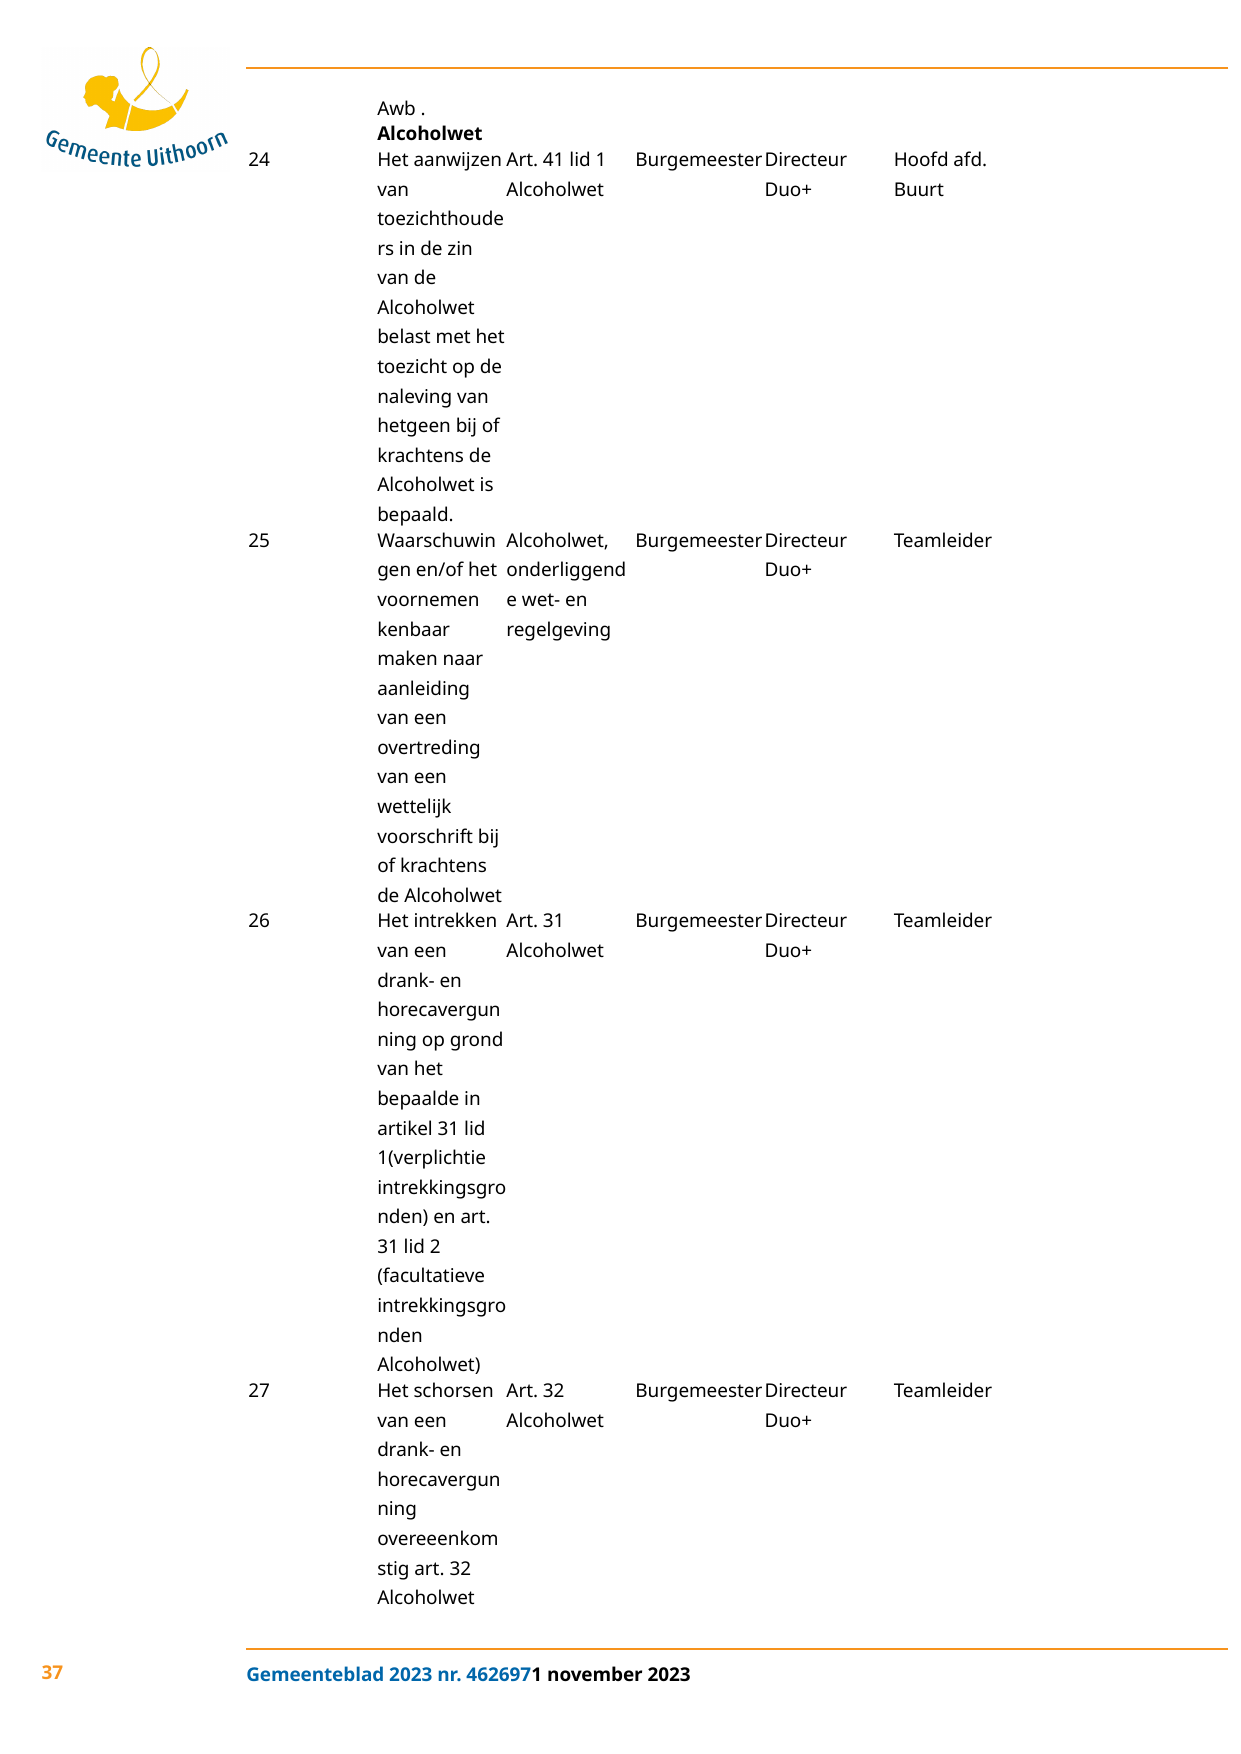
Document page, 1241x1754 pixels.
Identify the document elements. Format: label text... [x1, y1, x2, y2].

table_cell Directeur Duo+ [764, 908, 893, 1377]
table_cell Alcoholwet, onderliggende wet- en regelgeving [506, 527, 635, 908]
table_cell [894, 95, 1022, 121]
table_cell Directeur Duo+ [764, 1377, 893, 1610]
table_cell [248, 121, 377, 146]
table_cell Burgemeester [635, 908, 764, 1377]
table_cell Het intrekken van een drank- en horecavergunning op grond van het bepaalde in artikel 31 lid 1(verplichtie intrekkingsgronden) en art. 31 lid 2 (facultatieve intrekkingsgronden Alcoholwet) [377, 908, 506, 1377]
table_cell [1023, 1377, 1152, 1610]
table_cell Het aanwijzen van toezichthouders in de zin van de Alcoholwet belast met het toezicht op de naleving van hetgeen bij of krachtens de Alcoholwet is bepaald. [377, 146, 506, 527]
table_cell [1023, 146, 1152, 527]
table_cell [635, 121, 764, 146]
table_cell Art. 32 Alcoholwet [506, 1377, 635, 1610]
table_cell Burgemeester [635, 527, 764, 908]
table_cell [1023, 121, 1152, 146]
table_cell [764, 95, 893, 121]
table_cell [764, 121, 893, 146]
table_cell Art. 41 lid 1 Alcoholwet [506, 146, 635, 527]
table_cell 27 [248, 1377, 377, 1610]
table_cell [506, 95, 635, 121]
table_cell Teamleider [894, 527, 1022, 908]
table_cell 26 [248, 908, 377, 1377]
table_cell Awb . [377, 95, 506, 121]
table_cell Teamleider [894, 1377, 1022, 1610]
table_cell Art. 31 Alcoholwet [506, 908, 635, 1377]
table_cell [894, 121, 1022, 146]
table_cell Directeur Duo+ [764, 146, 893, 527]
table_cell [1023, 908, 1152, 1377]
table_cell 25 [248, 527, 377, 908]
table_cell Alcoholwet [377, 121, 506, 146]
table_cell Hoofd afd. Buurt [894, 146, 1022, 527]
table_cell [506, 121, 635, 146]
table_cell Het schorsen van een drank- en horecavergunning overeeenkomstig art. 32 Alcoholwet [377, 1377, 506, 1610]
table_cell [1023, 95, 1152, 121]
table_cell [1023, 527, 1152, 908]
table_cell Waarschuwingen en/of het voornemen kenbaar maken naar aanleiding van een overtreding van een wettelijk voorschrift bij of krachtens de Alcoholwet [377, 527, 506, 908]
table_cell 24 [248, 146, 377, 527]
table_cell Burgemeester [635, 1377, 764, 1610]
table_cell Directeur Duo+ [764, 527, 893, 908]
picture [41, 47, 231, 172]
table_cell [635, 95, 764, 121]
table_cell Teamleider [894, 908, 1022, 1377]
table_cell [248, 95, 377, 121]
table_cell Burgemeester [635, 146, 764, 527]
